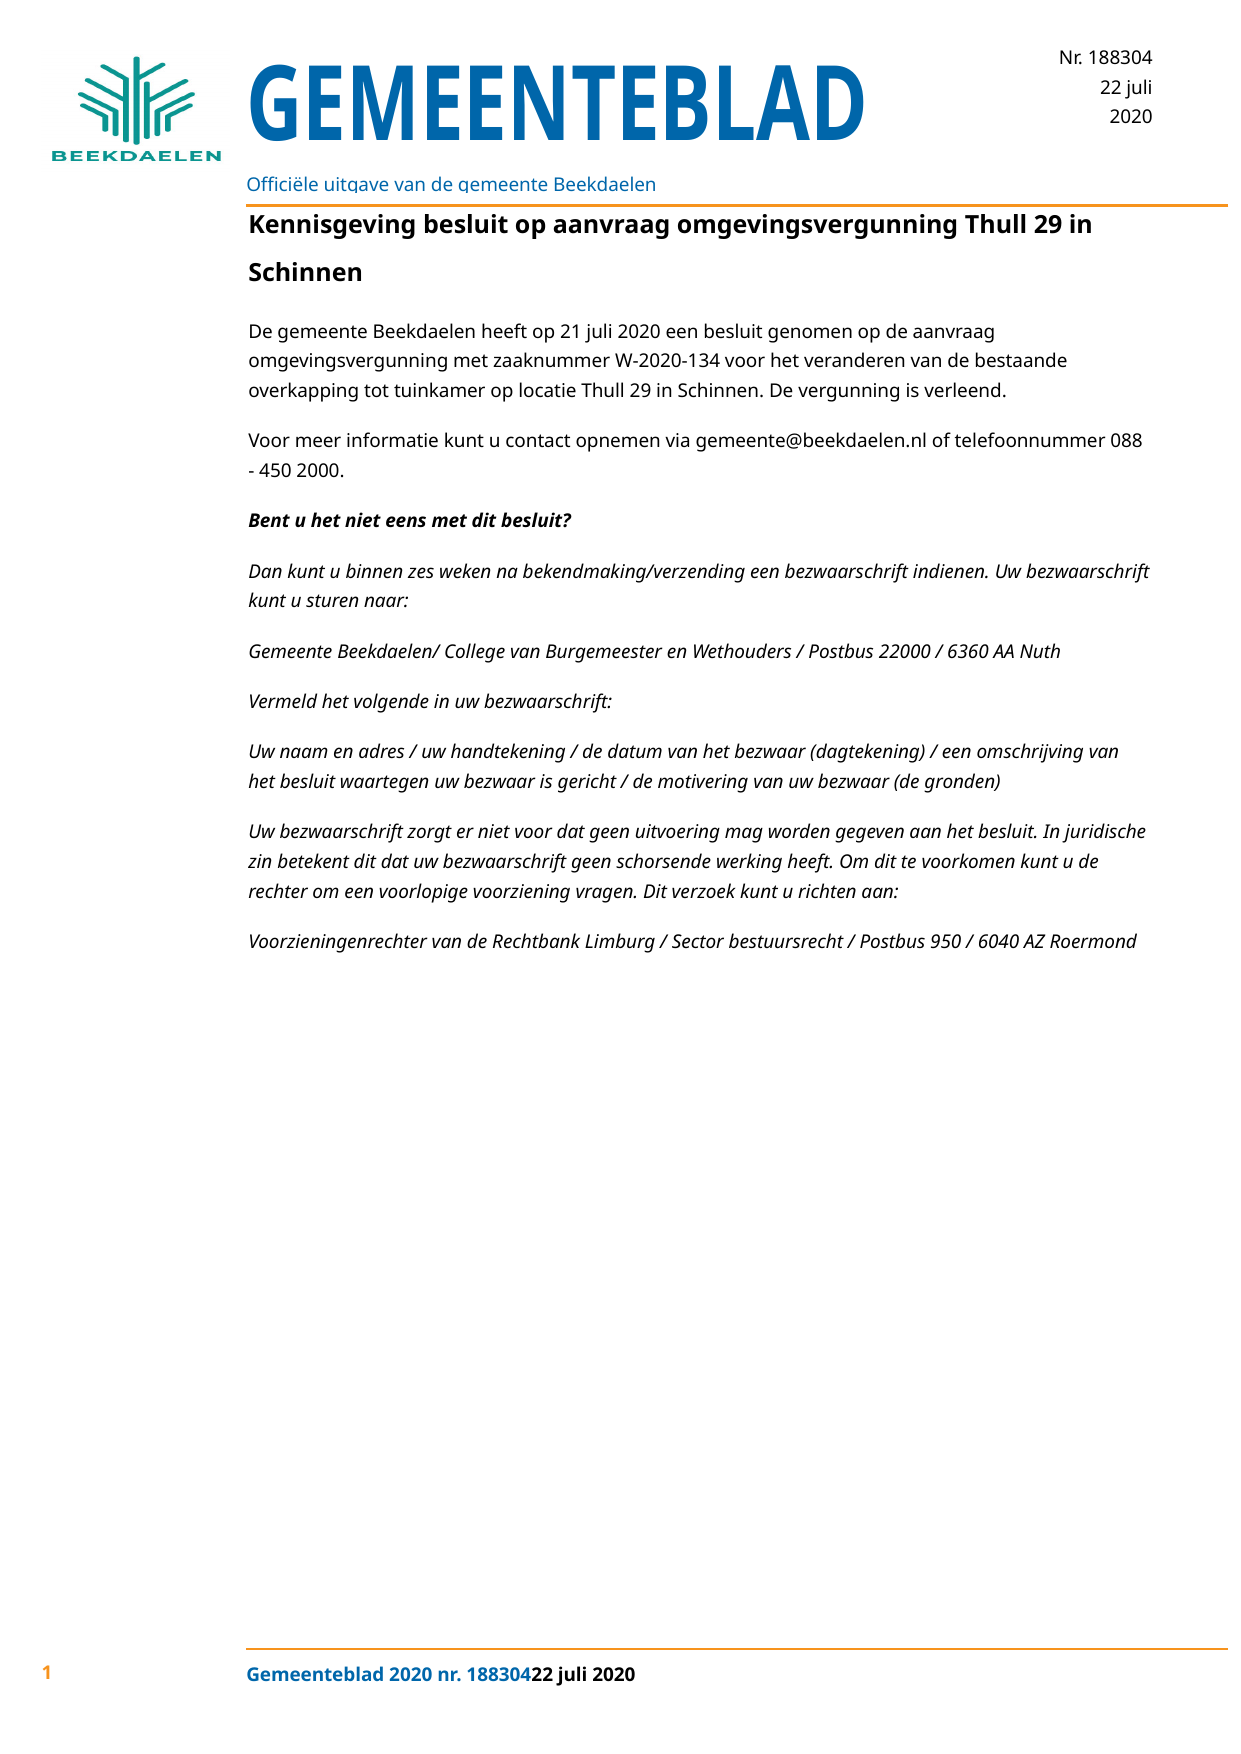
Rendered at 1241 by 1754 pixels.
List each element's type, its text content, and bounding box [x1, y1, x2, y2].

text Voor meer informatie kunt u contact opnemen via gemeente@beekdaelen.nl of telefoonnummer 088 - 450 2000. [248, 427, 1152, 483]
text Gemeente Beekdaelen/ College van Burgemeester en Wethouders / Postbus 22000 / 6360 AA Nuth [248, 638, 1152, 664]
text Vermeld het volgende in uw bezwaarschrift: [248, 688, 1152, 714]
text Kennisgeving besluit op aanvraag omgevingsvergunning Thull 29 in Schinnen [248, 207, 1152, 288]
text Uw naam en adres / uw handtekening / de datum van het bezwaar (dagtekening) / een omschrijving van het besluit waartegen uw bezwaar is gericht / de motivering van uw bezwaar (de gronden) [248, 739, 1152, 794]
text Uw bezwaarschrift zorgt er niet voor dat geen uitvoering mag worden gegeven aan het besluit. In juridische zin betekent dit dat uw bezwaarschrift geen schorsende werking heeft. Om dit te voorkomen kunt u de rechter om een voorlopige voorziening vragen. Dit verzoek kunt u richten aan: [248, 819, 1152, 904]
text Voorzieningenrechter van de Rechtbank Limburg / Sector bestuursrecht / Postbus 950 / 6040 AZ Roermond [248, 928, 1152, 954]
picture [41, 47, 231, 172]
text De gemeente Beekdaelen heeft op 21 juli 2020 een besluit genomen op de aanvraag omgevingsvergunning met zaaknummer W-2020-134 voor het veranderen van de bestaande overkapping tot tuinkamer op locatie Thull 29 in Schinnen. De vergunning is verleend. [248, 318, 1152, 403]
text Bent u het niet eens met dit besluit? [248, 507, 1152, 533]
text Dan kunt u binnen zes weken na bekendmaking/verzending een bezwaarschrift indienen. Uw bezwaarschrift kunt u sturen naar: [248, 558, 1152, 613]
